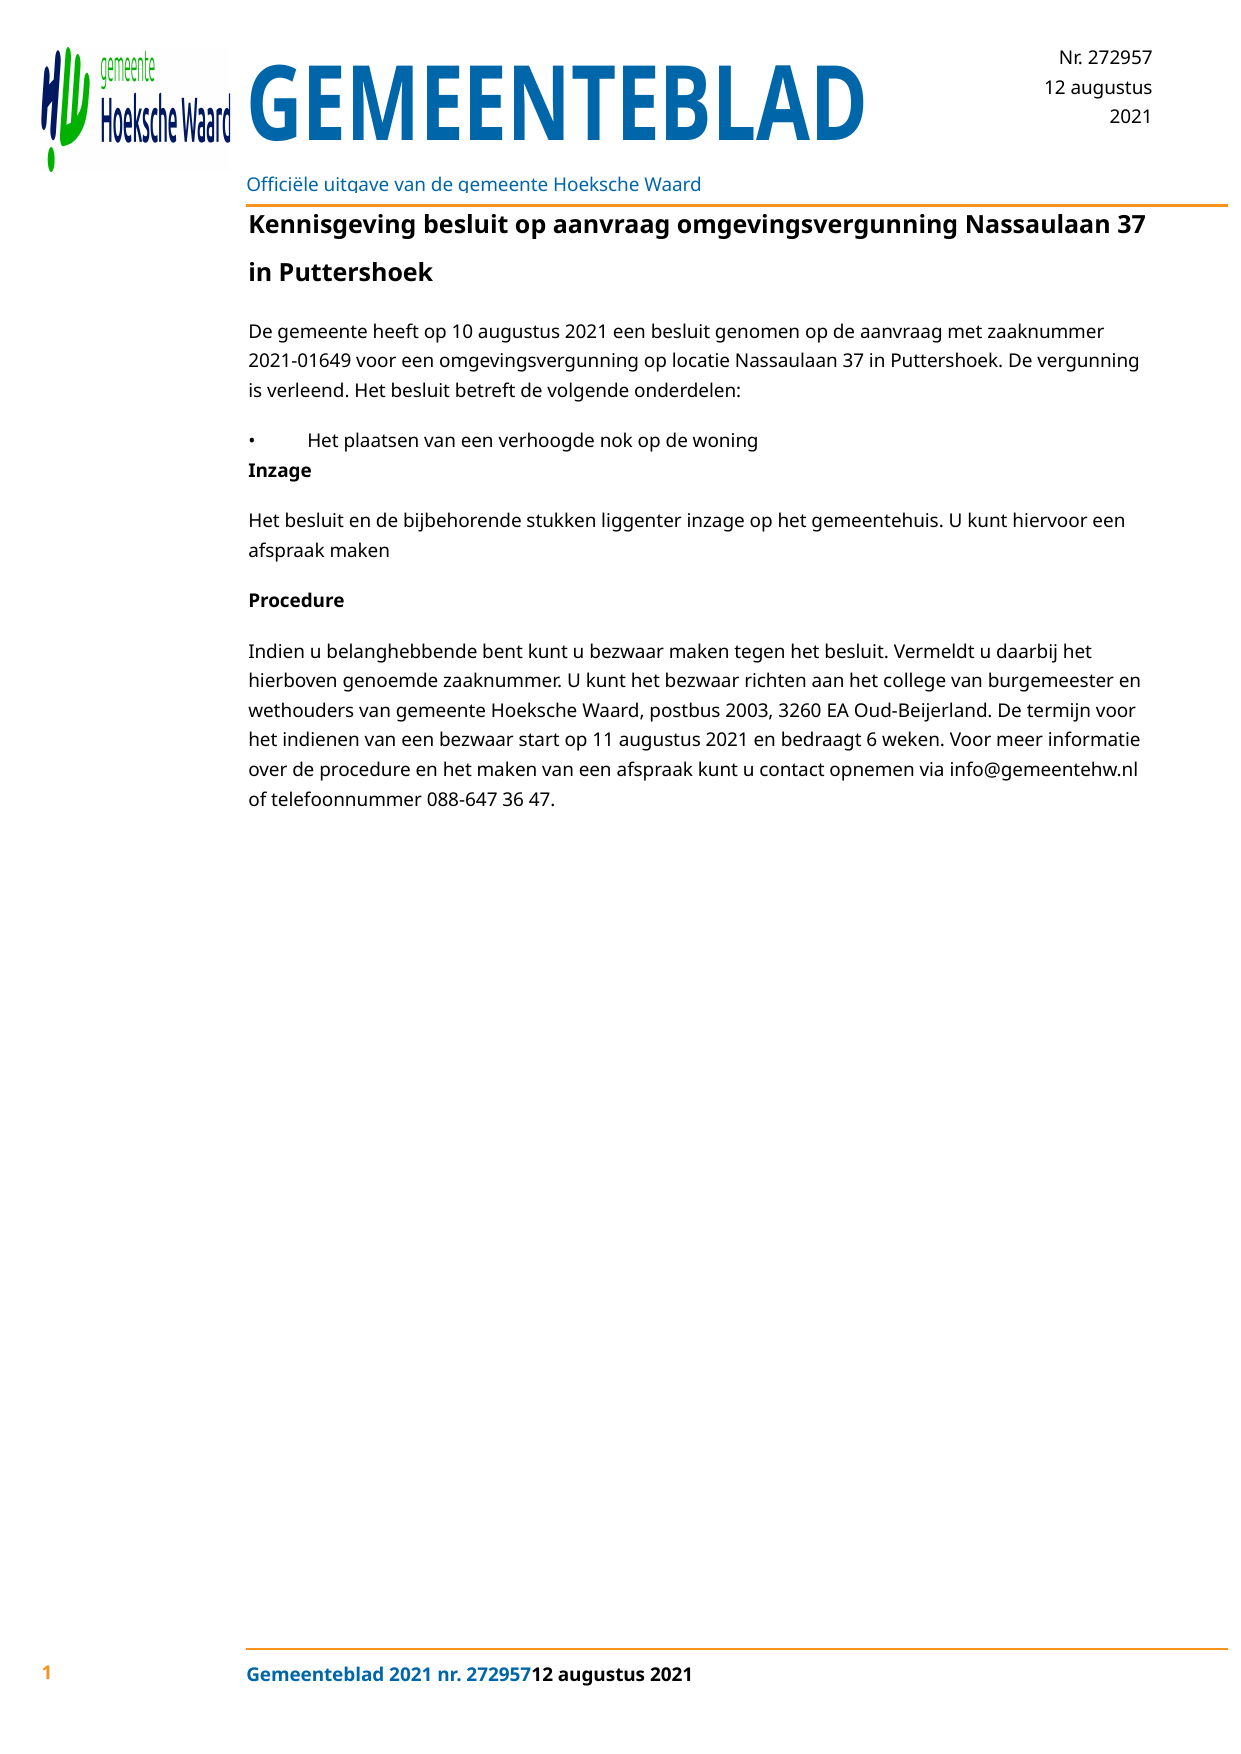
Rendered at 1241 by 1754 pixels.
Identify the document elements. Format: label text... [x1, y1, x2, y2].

picture [41, 47, 231, 172]
text Procedure [248, 587, 1152, 613]
text Kennisgeving besluit op aanvraag omgevingsvergunning Nassaulaan 37 in Puttershoek [248, 207, 1152, 288]
list Het plaatsen van een verhoogde nok op de woning [248, 427, 1152, 453]
text Inzage [248, 457, 1152, 483]
text De gemeente heeft op 10 augustus 2021 een besluit genomen op de aanvraag met zaaknummer 2021-01649 voor een omgevingsvergunning op locatie Nassaulaan 37 in Puttershoek. De vergunning is verleend. Het besluit betreft de volgende onderdelen: [248, 318, 1152, 403]
text Indien u belanghebbende bent kunt u bezwaar maken tegen het besluit. Vermeldt u daarbij het hierboven genoemde zaaknummer. U kunt het bezwaar richten aan het college van burgemeester en wethouders van gemeente Hoeksche Waard, postbus 2003, 3260 EA Oud-Beijerland. De termijn voor het indienen van een bezwaar start op 11 augustus 2021 en bedraagt 6 weken. Voor meer informatie over de procedure en het maken van een afspraak kunt u contact opnemen via info@gemeentehw.nl of telefoonnummer 088-647 36 47. [248, 638, 1152, 812]
text Het besluit en de bijbehorende stukken liggenter inzage op het gemeentehuis. U kunt hiervoor een afspraak maken [248, 507, 1152, 563]
